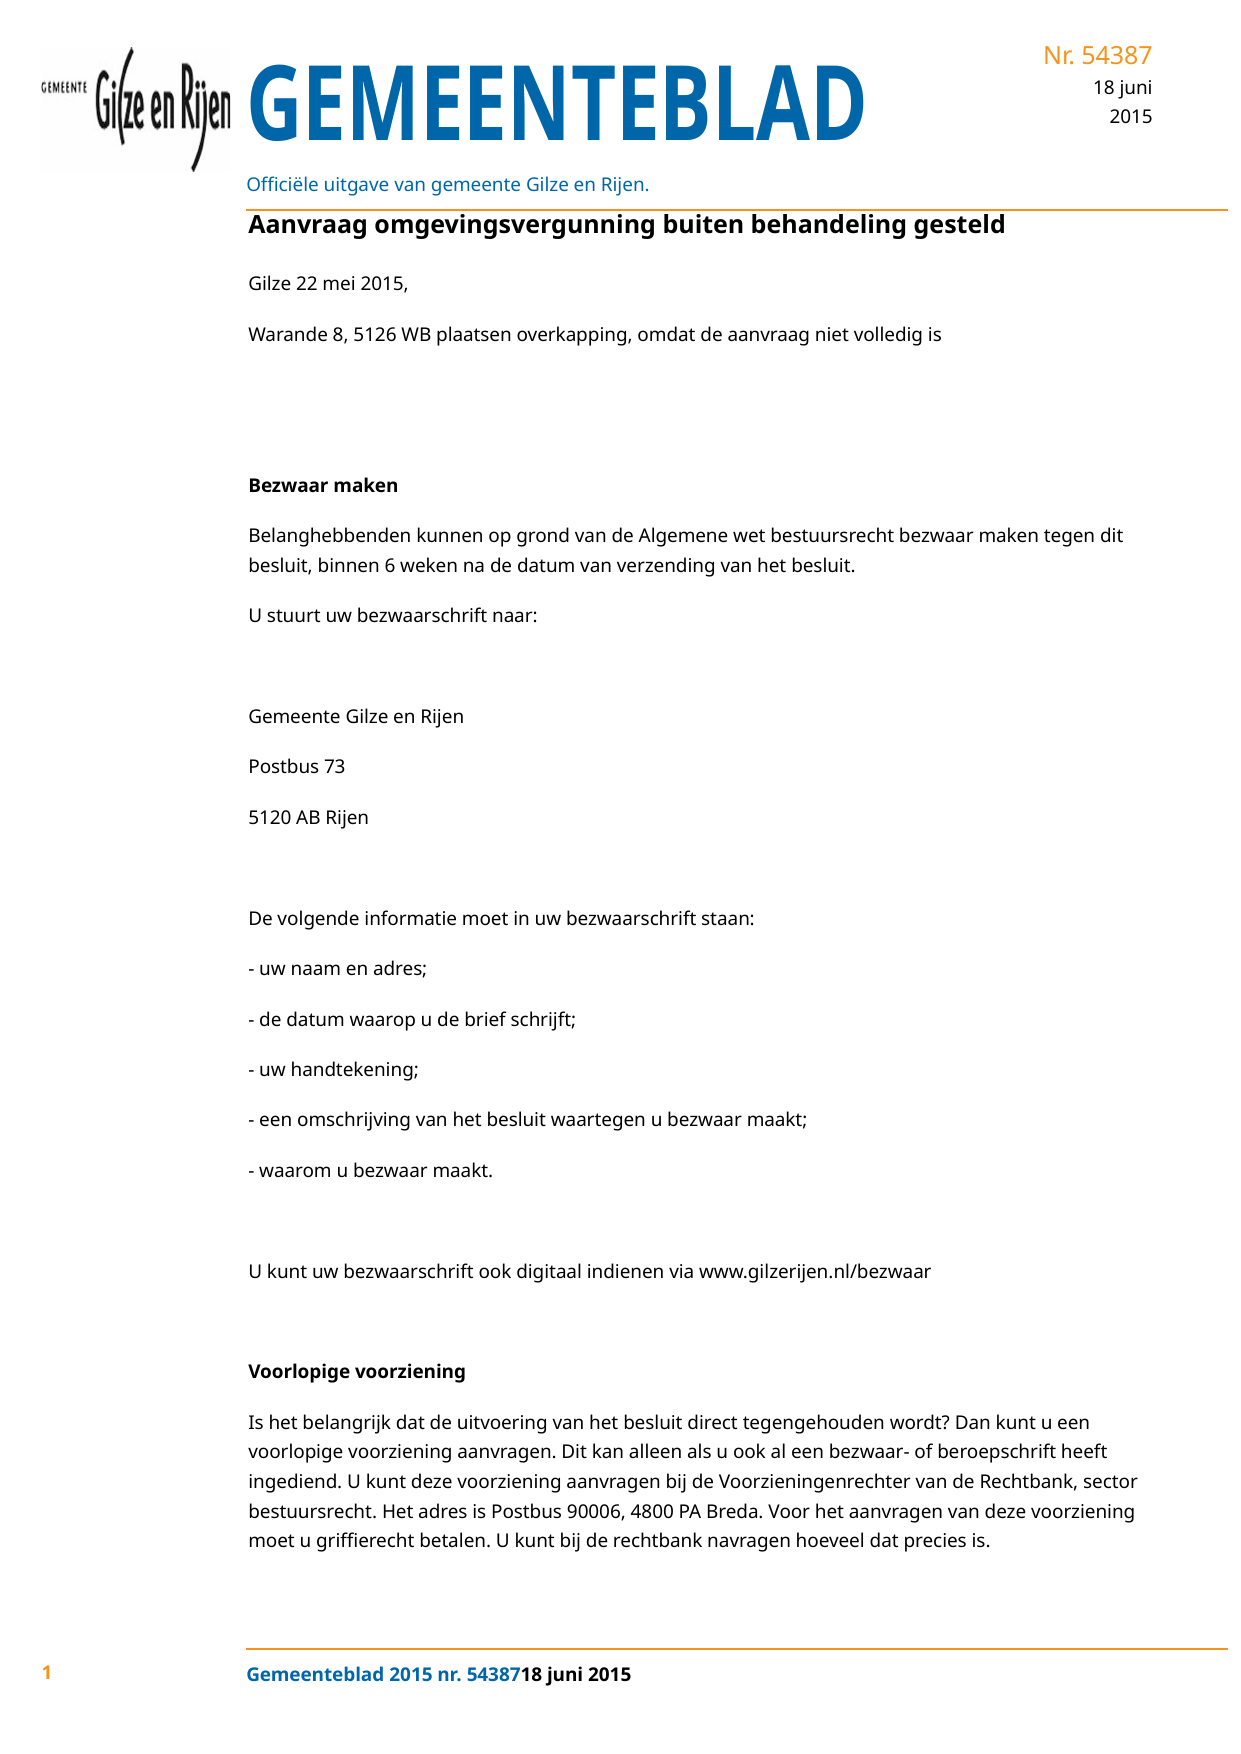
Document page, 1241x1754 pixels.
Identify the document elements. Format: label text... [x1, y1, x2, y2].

text Voorlopige voorziening [248, 1359, 1152, 1384]
text Gemeente Gilze en Rijen [248, 703, 1152, 729]
text De volgende informatie moet in uw bezwaarschrift staan: [248, 905, 1152, 931]
text Aanvraag omgevingsvergunning buiten behandeling gesteld [248, 211, 1152, 241]
text Bezwaar maken [248, 472, 1152, 498]
text - waarom u bezwaar maakt. [248, 1157, 1152, 1183]
picture [41, 47, 231, 172]
text Warande 8, 5126 WB plaatsen overkapping, omdat de aanvraag niet volledig is [248, 321, 1152, 346]
text - de datum waarop u de brief schrijft; [248, 1006, 1152, 1031]
text Belanghebbenden kunnen op grond van de Algemene wet bestuursrecht bezwaar maken tegen dit besluit, binnen 6 weken na de datum van verzending van het besluit. [248, 522, 1152, 578]
text Postbus 73 [248, 754, 1152, 779]
text U kunt uw bezwaarschrift ook digitaal indienen via www.gilzerijen.nl/bezwaar [248, 1258, 1152, 1283]
text - uw naam en adres; [248, 955, 1152, 981]
text - een omschrijving van het besluit waartegen u bezwaar maakt; [248, 1107, 1152, 1132]
text - uw handtekening; [248, 1056, 1152, 1082]
text Gilze 22 mei 2015, [248, 270, 1152, 296]
text Is het belangrijk dat de uitvoering van het besluit direct tegengehouden wordt? Dan kunt u een voorlopige voorziening aanvragen. Dit kan alleen als u ook al een bezwaar- of beroepschrift heeft ingediend. U kunt deze voorziening aanvragen bij de Voorzieningenrechter van de Rechtbank, sector bestuursrecht. Het adres is Postbus 90006, 4800 PA Breda. Voor het aanvragen van deze voorziening moet u griffierecht betalen. U kunt bij de rechtbank navragen hoeveel dat precies is. [248, 1409, 1152, 1553]
text U stuurt uw bezwaarschrift naar: [248, 602, 1152, 628]
text 5120 AB Rijen [248, 804, 1152, 830]
